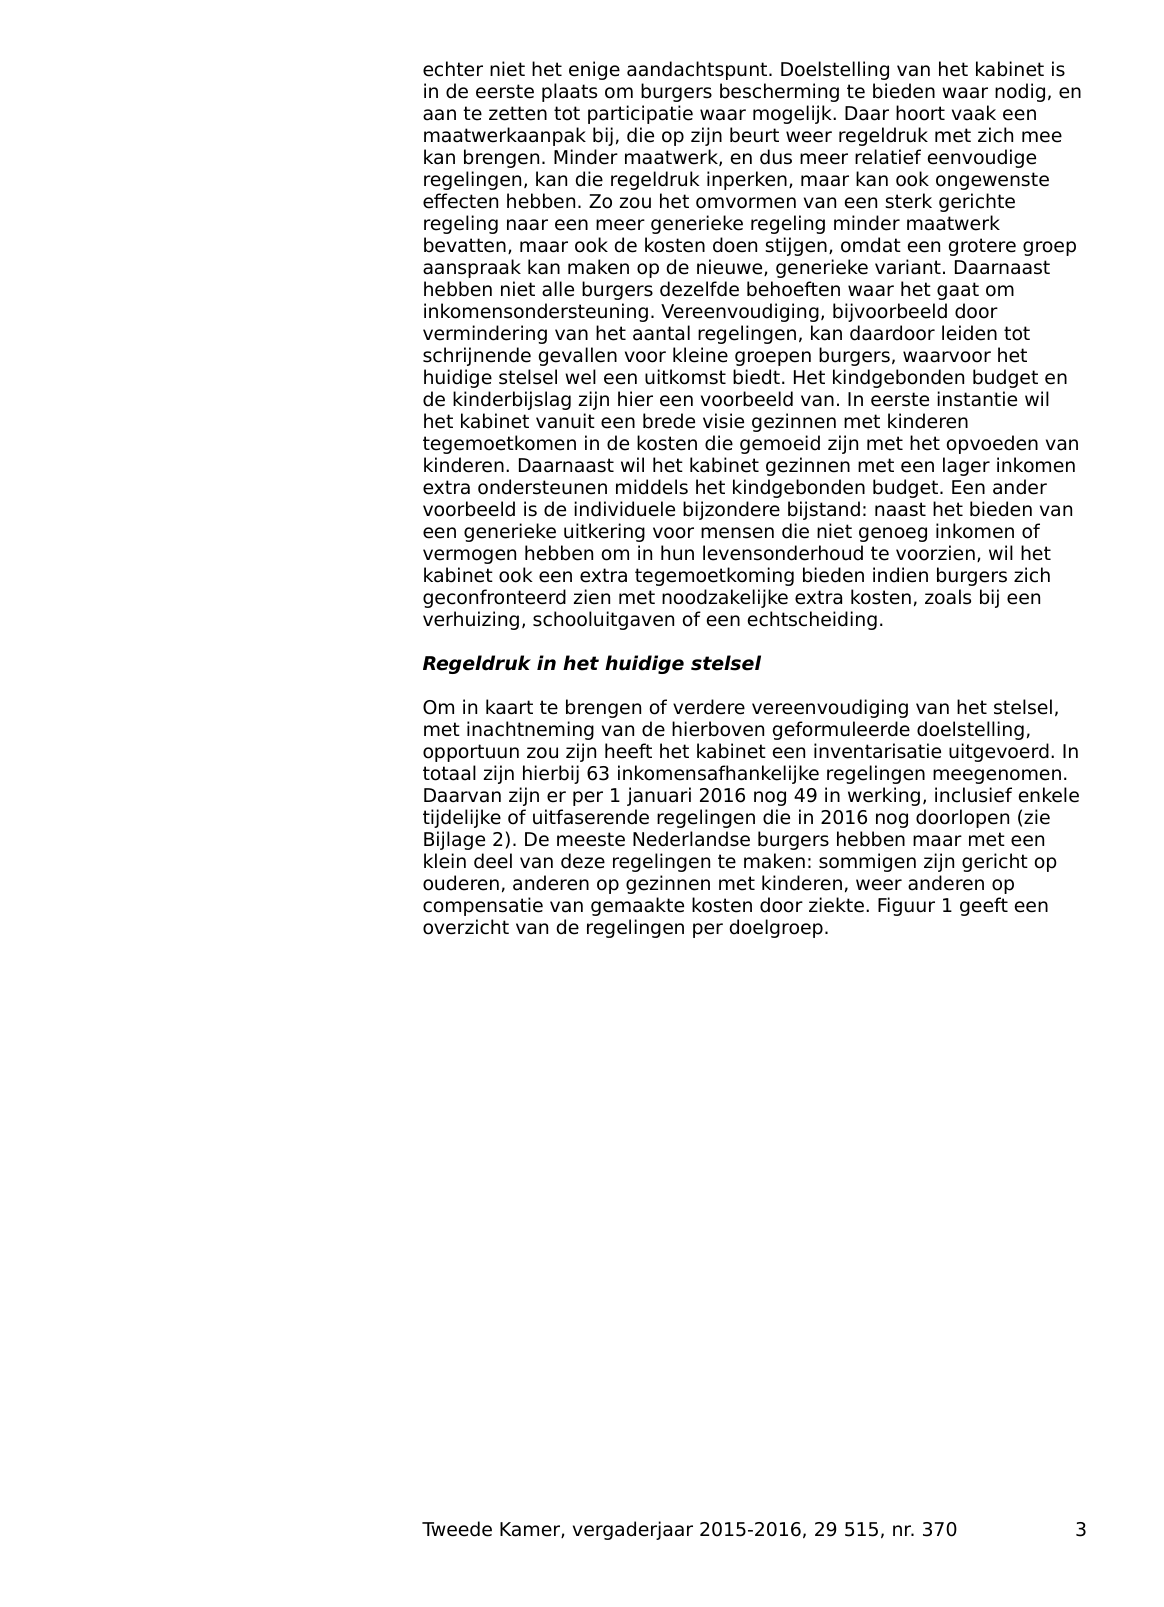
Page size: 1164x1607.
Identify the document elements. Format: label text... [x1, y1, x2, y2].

text Om in kaart te brengen of verdere vereenvoudiging van het stelsel, met inachtneming van de hierboven geformuleerde doelstelling, opportuun zou zijn heeft het kabinet een inventarisatie uitgevoerd. In totaal zijn hierbij 63 inkomensafhankelijke regelingen meegenomen. Daarvan zijn er per 1 januari 2016 nog 49 in werking, inclusief enkele tijdelijke of uitfaserende regelingen die in 2016 nog doorlopen (zie Bijlage 2). De meeste Nederlandse burgers hebben maar met een klein deel van deze regelingen te maken: sommigen zijn gericht op ouderen, anderen op gezinnen met kinderen, weer anderen op compensatie van gemaakte kosten door ziekte. Figuur 1 geeft een overzicht van de regelingen per doelgroep. [422, 697, 1087, 939]
text echter niet het enige aandachtspunt. Doelstelling van het kabinet is in de eerste plaats om burgers bescherming te bieden waar nodig, en aan te zetten tot participatie waar mogelijk. Daar hoort vaak een maatwerkaanpak bij, die op zijn beurt weer regeldruk met zich mee kan brengen. Minder maatwerk, en dus meer relatief eenvoudige regelingen, kan die regeldruk inperken, maar kan ook ongewenste effecten hebben. Zo zou het omvormen van een sterk gerichte regeling naar een meer generieke regeling minder maatwerk bevatten, maar ook de kosten doen stijgen, omdat een grotere groep aanspraak kan maken op de nieuwe, generieke variant. Daarnaast hebben niet alle burgers dezelfde behoeften waar het gaat om inkomensondersteuning. Vereenvoudiging, bijvoorbeeld door vermindering van het aantal regelingen, kan daardoor leiden tot schrijnende gevallen voor kleine groepen burgers, waarvoor het huidige stelsel wel een uitkomst biedt. Het kindgebonden budget en de kinderbijslag zijn hier een voorbeeld van. In eerste instantie wil het kabinet vanuit een brede visie gezinnen met kinderen tegemoetkomen in de kosten die gemoeid zijn met het opvoeden van kinderen. Daarnaast wil het kabinet gezinnen met een lager inkomen extra ondersteunen middels het kindgebonden budget. Een ander voorbeeld is de individuele bijzondere bijstand: naast het bieden van een generieke uitkering voor mensen die niet genoeg inkomen of vermogen hebben om in hun levensonderhoud te voorzien, wil het kabinet ook een extra tegemoetkoming bieden indien burgers zich geconfronteerd zien met noodzakelijke extra kosten, zoals bij een verhuizing, schooluitgaven of een echtscheiding. [422, 59, 1087, 631]
subtitle Regeldruk in het huidige stelsel [422, 653, 1087, 675]
